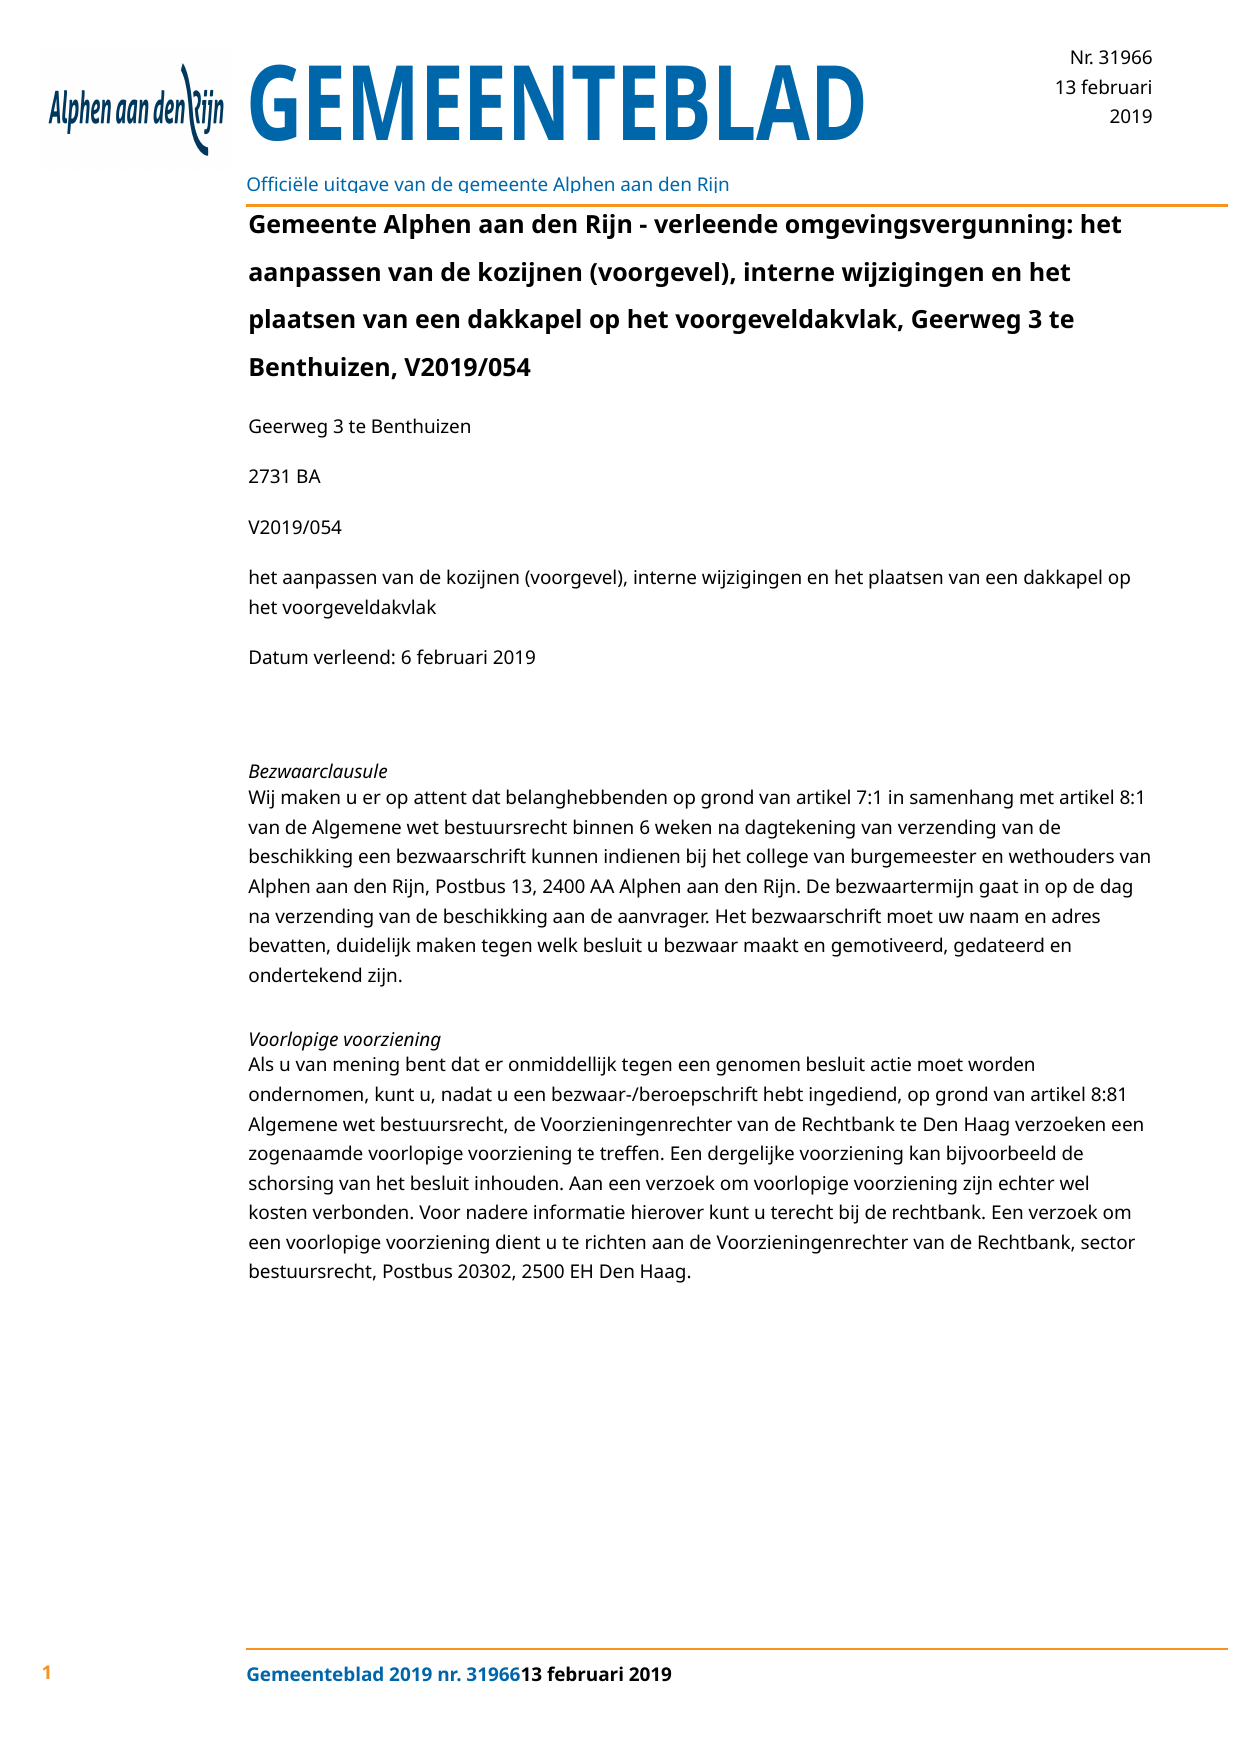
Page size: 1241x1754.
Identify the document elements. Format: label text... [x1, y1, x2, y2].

text Voorlopige voorziening [248, 1026, 1152, 1052]
text Gemeente Alphen aan den Rijn - verleende omgevingsvergunning: het aanpassen van de kozijnen (voorgevel), interne wijzigingen en het plaatsen van een dakkapel op het voorgeveldakvlak, Geerweg 3 te Benthuizen, V2019/054 [248, 207, 1152, 384]
text Datum verleend: 6 februari 2019 [248, 644, 1152, 670]
text het aanpassen van de kozijnen (voorgevel), interne wijzigingen en het plaatsen van een dakkapel op het voorgeveldakvlak [248, 564, 1152, 620]
text V2019/054 [248, 514, 1152, 540]
text Geerweg 3 te Benthuizen [248, 413, 1152, 439]
text Wij maken u er op attent dat belanghebbenden op grond van artikel 7:1 in samenhang met artikel 8:1 van de Algemene wet bestuursrecht binnen 6 weken na dagtekening van verzending van de beschikking een bezwaarschrift kunnen indienen bij het college van burgemeester en wethouders van Alphen aan den Rijn, Postbus 13, 2400 AA Alphen aan den Rijn. De bezwaartermijn gaat in op de dag na verzending van de beschikking aan de aanvrager. Het bezwaarschrift moet uw naam en adres bevatten, duidelijk maken tegen welk besluit u bezwaar maakt en gemotiveerd, gedateerd en ondertekend zijn. [248, 784, 1152, 988]
text Als u van mening bent dat er onmiddellijk tegen een genomen besluit actie moet worden ondernomen, kunt u, nadat u een bezwaar-/beroepschrift hebt ingediend, op grond van artikel 8:81 Algemene wet bestuursrecht, de Voorzieningenrechter van de Rechtbank te Den Haag verzoeken een zogenaamde voorlopige voorziening te treffen. Een dergelijke voorziening kan bijvoorbeeld de schorsing van het besluit inhouden. Aan een verzoek om voorlopige voorziening zijn echter wel kosten verbonden. Voor nadere informatie hierover kunt u terecht bij de rechtbank. Een verzoek om een voorlopige voorziening dient u te richten aan de Voorzieningenrechter van de Rechtbank, sector bestuursrecht, Postbus 20302, 2500 EH Den Haag. [248, 1052, 1152, 1284]
picture [41, 47, 231, 172]
text 2731 BA [248, 463, 1152, 489]
text Bezwaarclausule [248, 759, 1152, 784]
